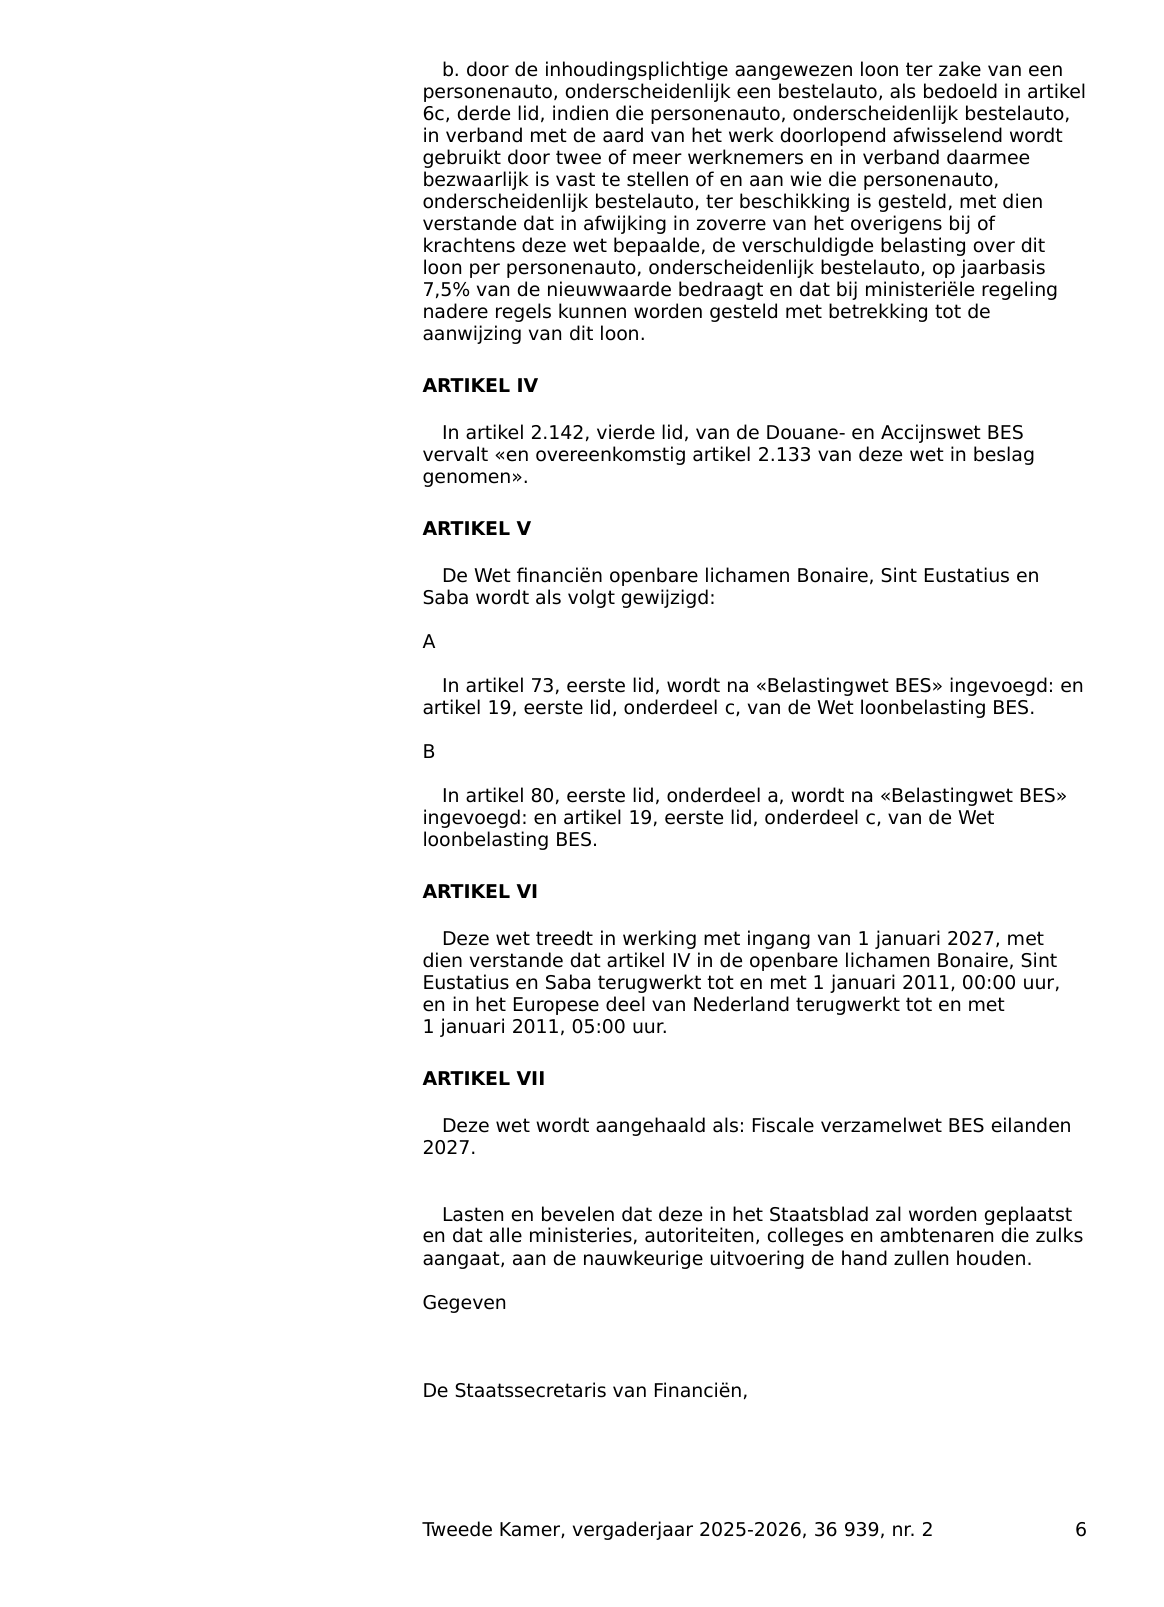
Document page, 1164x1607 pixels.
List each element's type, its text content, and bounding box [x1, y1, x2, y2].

text De Staatssecretaris van Financiën, [422, 1380, 1087, 1402]
text In artikel 80, eerste lid, onderdeel a, wordt na «Belastingwet BES» ingevoegd: en artikel 19, eerste lid, onderdeel c, van de Wet loonbelasting BES. [422, 785, 1087, 851]
subtitle ARTIKEL VII [422, 1068, 1087, 1090]
text In artikel 2.142, vierde lid, van de Douane- en Accijnswet BES vervalt «en overeenkomstig artikel 2.133 van deze wet in beslag genomen». [422, 422, 1087, 488]
text De Wet financiën openbare lichamen Bonaire, Sint Eustatius en Saba wordt als volgt gewijzigd: [422, 565, 1087, 609]
text Gegeven [422, 1292, 1087, 1313]
text Deze wet treedt in werking met ingang van 1 januari 2027, met dien verstande dat artikel IV in de openbare lichamen Bonaire, Sint Eustatius en Saba terugwerkt tot en met 1 januari 2011, 00:00 uur, en in het Europese deel van Nederland terugwerkt tot en met 1 januari 2011, 05:00 uur. [422, 928, 1087, 1038]
subtitle ARTIKEL VI [422, 881, 1087, 903]
text Deze wet wordt aangehaald als: Fiscale verzamelwet BES eilanden 2027. [422, 1115, 1087, 1159]
text In artikel 73, eerste lid, wordt na «Belastingwet BES» ingevoegd: en artikel 19, eerste lid, onderdeel c, van de Wet loonbelasting BES. [422, 675, 1087, 719]
text B [422, 741, 1087, 763]
text A [422, 631, 1087, 653]
subtitle ARTIKEL V [422, 518, 1087, 540]
text b. door de inhoudingsplichtige aangewezen loon ter zake van een personenauto, onderscheidenlijk een bestelauto, als bedoeld in artikel 6c, derde lid, indien die personenauto, onderscheidenlijk bestelauto, in verband met de aard van het werk doorlopend afwisselend wordt gebruikt door twee of meer werknemers en in verband daarmee bezwaarlijk is vast te stellen of en aan wie die personenauto, onderscheidenlijk bestelauto, ter beschikking is gesteld, met dien verstande dat in afwijking in zoverre van het overigens bij of krachtens deze wet bepaalde, de verschuldigde belasting over dit loon per personenauto, onderscheidenlijk bestelauto, op jaarbasis 7,5% van de nieuwwaarde bedraagt en dat bij ministeriële regeling nadere regels kunnen worden gesteld met betrekking tot de aanwijzing van dit loon. [422, 59, 1087, 345]
subtitle ARTIKEL IV [422, 375, 1087, 397]
text Lasten en bevelen dat deze in het Staatsblad zal worden geplaatst en dat alle ministeries, autoriteiten, colleges en ambtenaren die zulks aangaat, aan de nauwkeurige uitvoering de hand zullen houden. [422, 1203, 1087, 1269]
